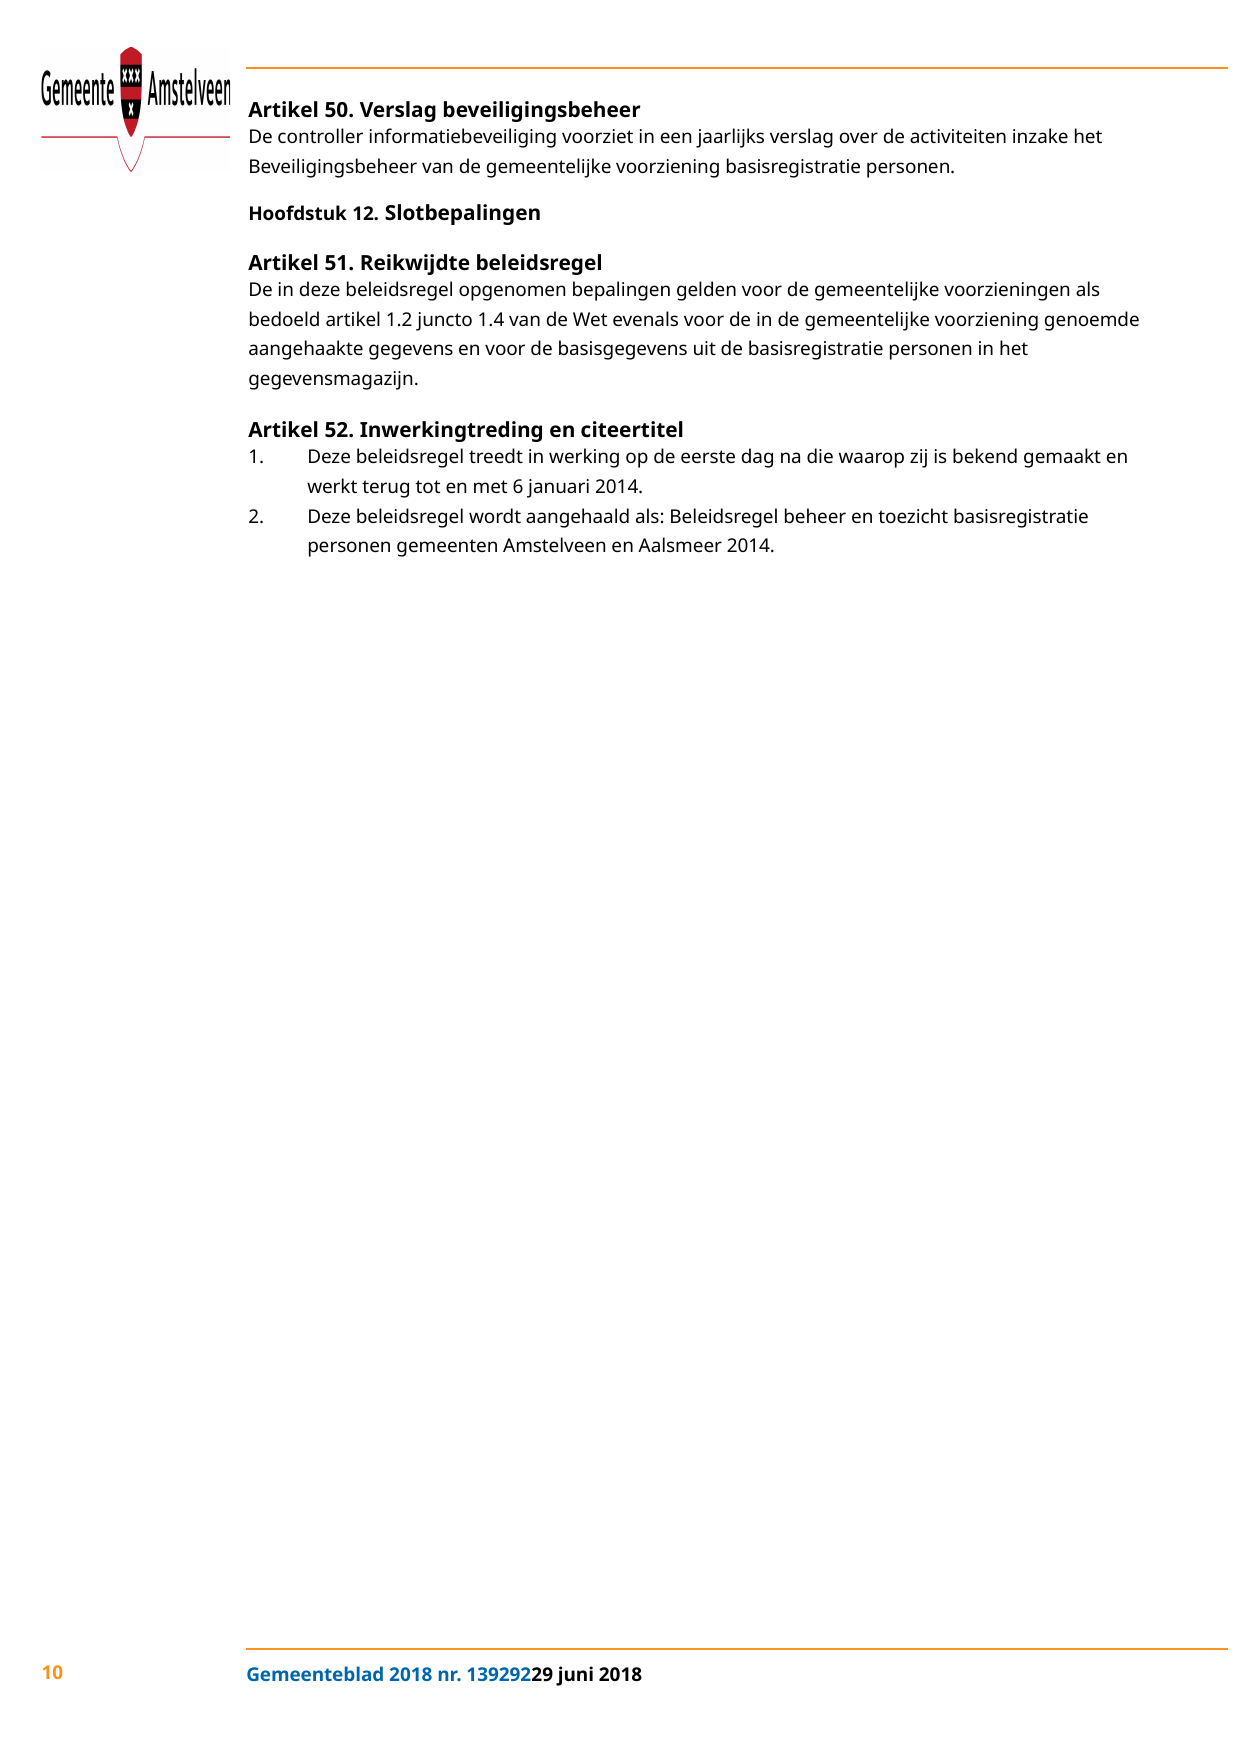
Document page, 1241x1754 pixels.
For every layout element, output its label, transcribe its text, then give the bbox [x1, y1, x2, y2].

picture [41, 47, 231, 172]
list Deze beleidsregel treedt in werking op de eerste dag na die waarop zij is bekend gemaakt en werkt terug tot en met 6 januari 2014. [248, 444, 1152, 499]
text Hoofdstuk 12. Slotbepalingen [248, 198, 1152, 227]
text De in deze beleidsregel opgenomen bepalingen gelden voor de gemeentelijke voorzieningen als bedoeld artikel 1.2 juncto 1.4 van de Wet evenals voor de in de gemeentelijke voorziening genoemde aangehaakte gegevens en voor de basisgegevens uit de basisregistratie personen in het gegevensmagazijn. [248, 276, 1152, 391]
text Artikel 50. Verslag beveiligingsbeheer [248, 95, 1152, 123]
text Artikel 51. Reikwijdte beleidsregel [248, 248, 1152, 276]
text De controller informatiebeveiliging voorziet in een jaarlijks verslag over de activiteiten inzake het Beveiligingsbeheer van de gemeentelijke voorziening basisregistratie personen. [248, 123, 1152, 178]
text Artikel 52. Inwerkingtreding en citeertitel [248, 415, 1152, 444]
list Deze beleidsregel wordt aangehaald als: Beleidsregel beheer en toezicht basisregistratie personen gemeenten Amstelveen en Aalsmeer 2014. [248, 503, 1152, 558]
